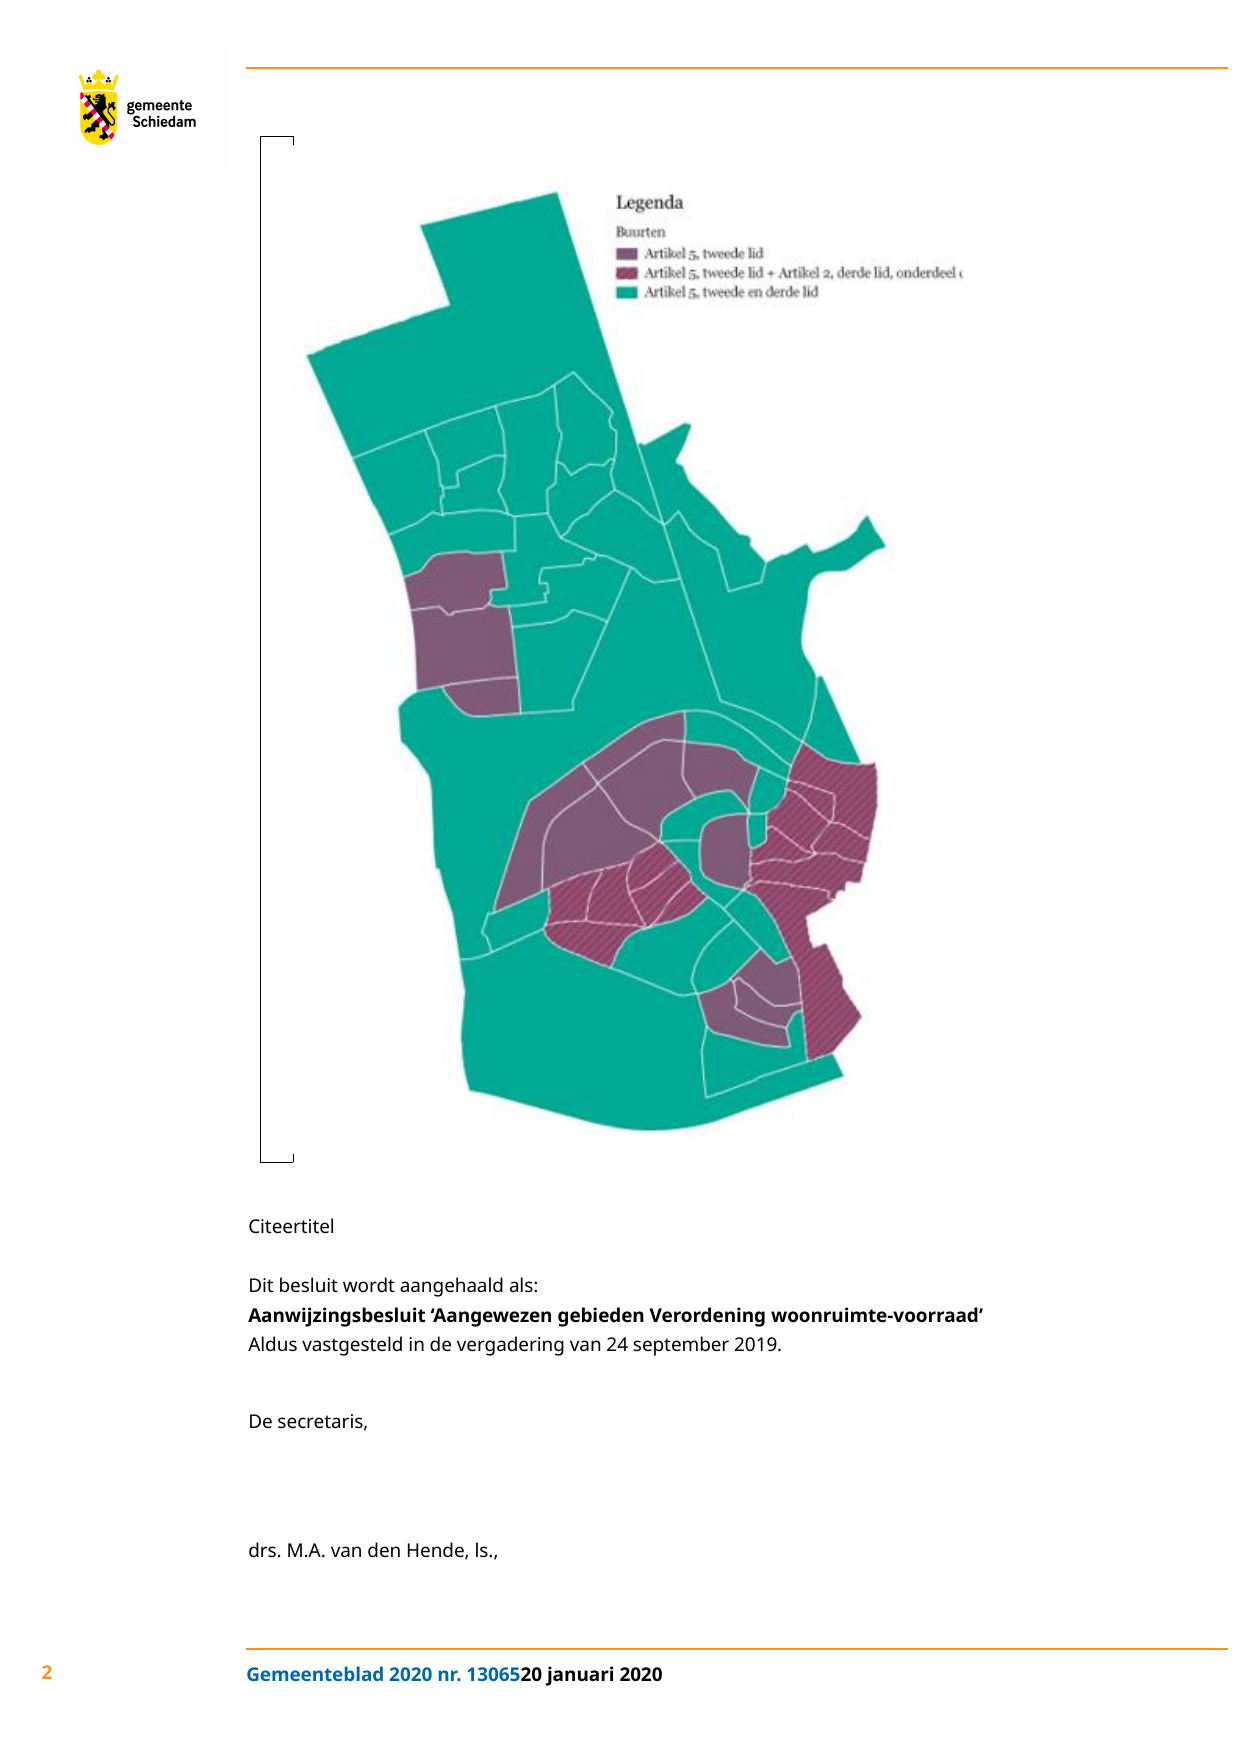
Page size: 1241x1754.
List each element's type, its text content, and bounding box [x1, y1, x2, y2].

text Citeertitel [248, 1213, 1152, 1239]
text drs. M.A. van den Hende, ls., [248, 1537, 1152, 1563]
text De secretaris, [248, 1409, 1152, 1434]
picture [268, 145, 963, 1154]
picture [41, 47, 231, 172]
text Aldus vastgesteld in de vergadering van 24 september 2019. [248, 1331, 1152, 1357]
text Aanwijzingsbesluit ‘Aangewezen gebieden Verordening woonruimte-voorraad’ [248, 1302, 1152, 1328]
text Dit besluit wordt aangehaald als: [248, 1272, 1152, 1298]
